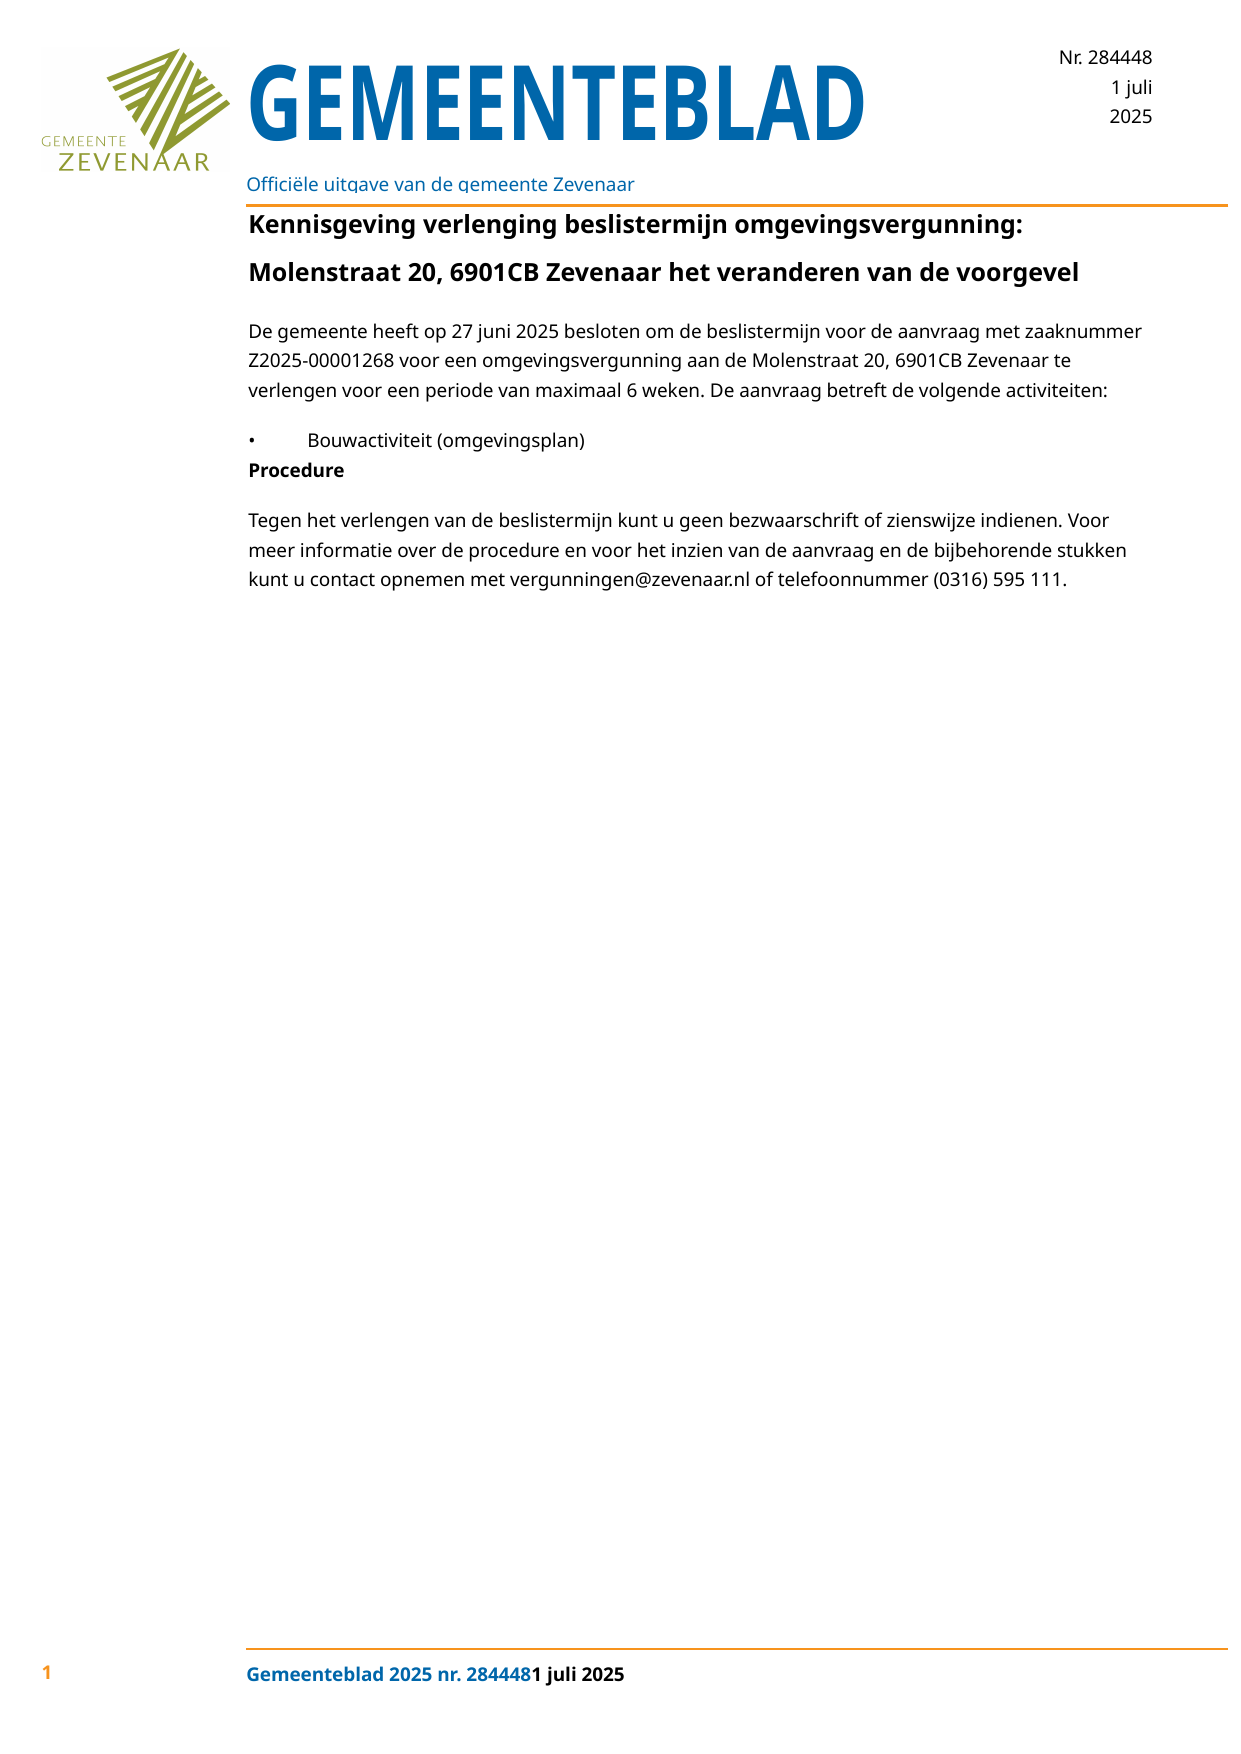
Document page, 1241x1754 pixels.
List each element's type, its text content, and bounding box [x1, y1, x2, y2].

list Bouwactiviteit (omgevingsplan) [248, 427, 1152, 453]
text Tegen het verlengen van de beslistermijn kunt u geen bezwaarschrift of zienswijze indienen. Voor meer informatie over de procedure en voor het inzien van de aanvraag en de bijbehorende stukken kunt u contact opnemen met vergunningen@zevenaar.nl of telefoonnummer (0316) 595 111. [248, 507, 1152, 592]
text Procedure [248, 457, 1152, 483]
picture [41, 47, 231, 172]
text Kennisgeving verlenging beslistermijn omgevingsvergunning: Molenstraat 20, 6901CB Zevenaar het veranderen van de voorgevel [248, 207, 1152, 288]
text De gemeente heeft op 27 juni 2025 besloten om de beslistermijn voor de aanvraag met zaaknummer Z2025-00001268 voor een omgevingsvergunning aan de Molenstraat 20, 6901CB Zevenaar te verlengen voor een periode van maximaal 6 weken. De aanvraag betreft de volgende activiteiten: [248, 318, 1152, 403]
